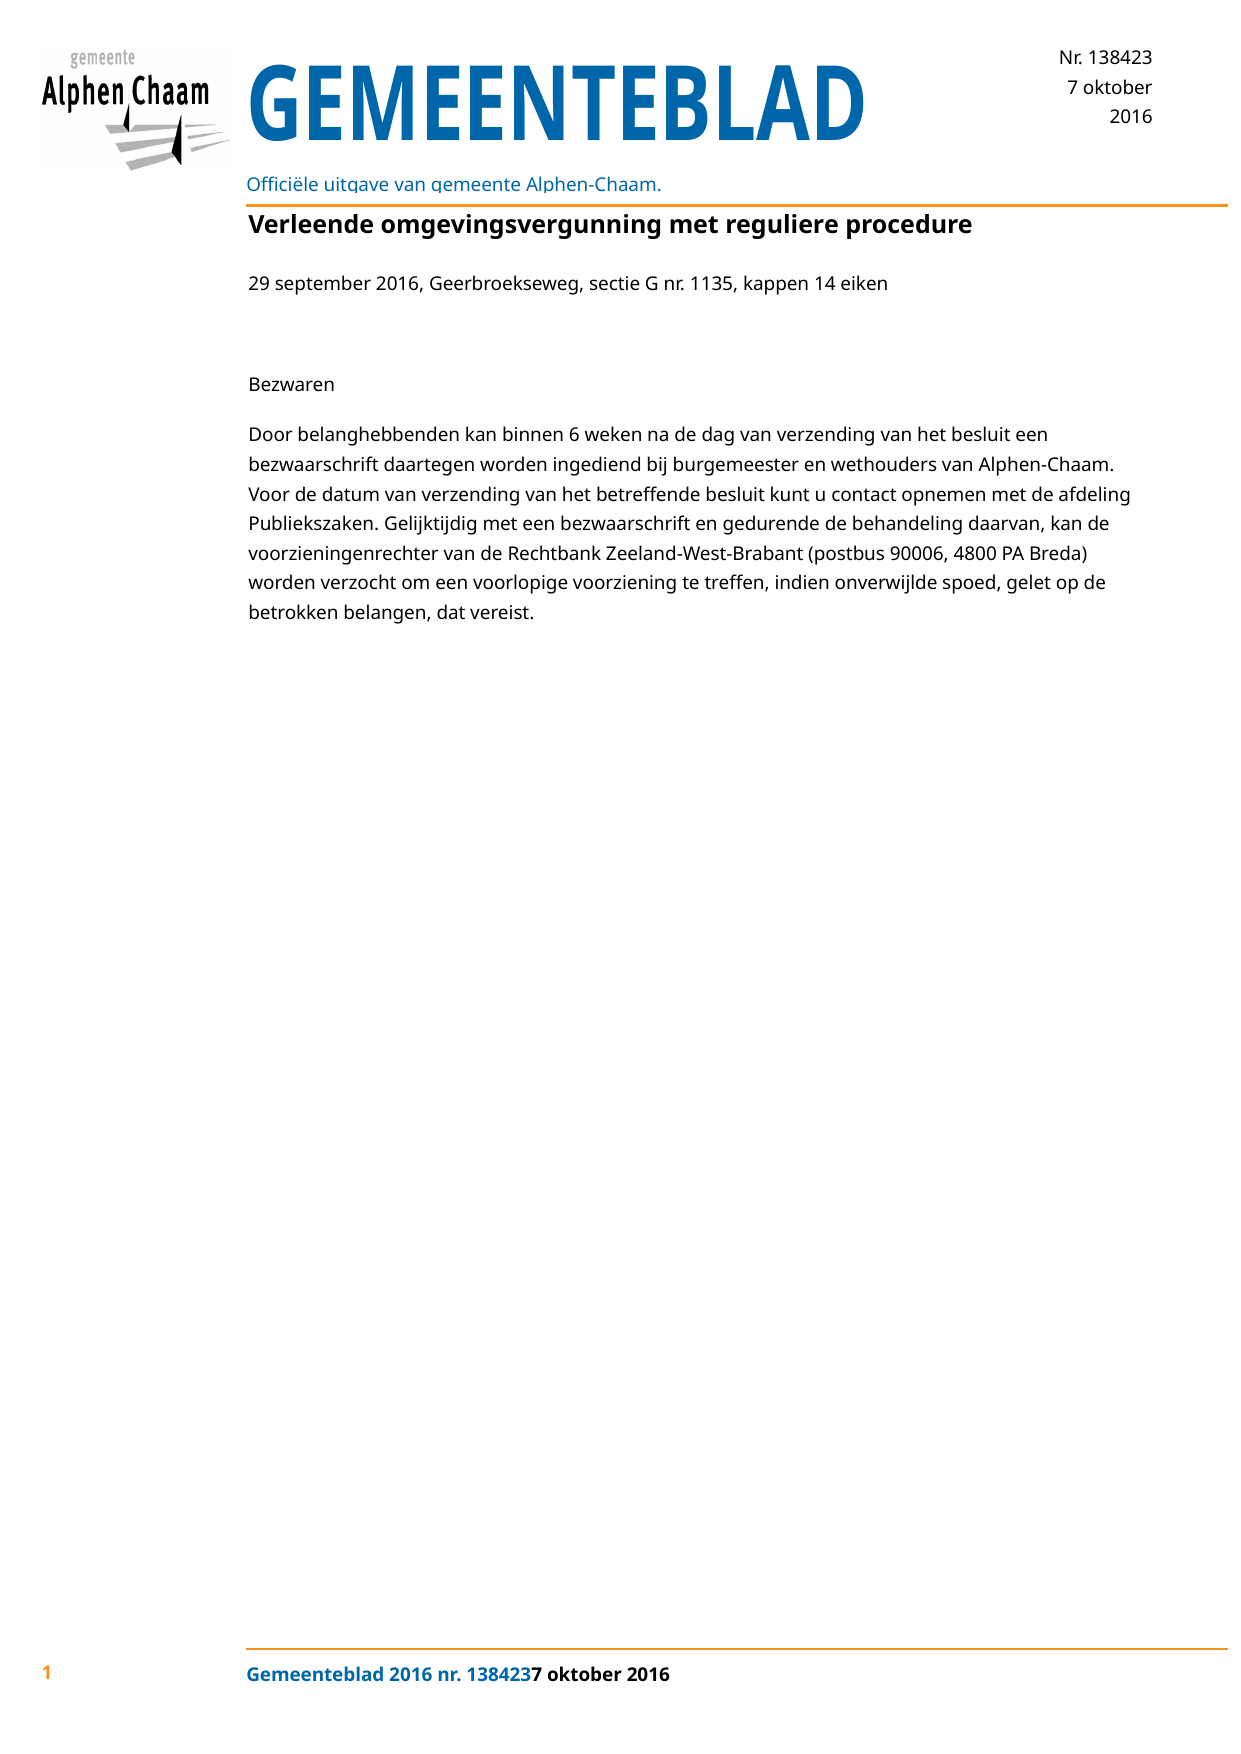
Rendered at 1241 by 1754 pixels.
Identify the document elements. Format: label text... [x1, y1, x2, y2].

picture [41, 47, 231, 172]
text Door belanghebbenden kan binnen 6 weken na de dag van verzending van het besluit een bezwaarschrift daartegen worden ingediend bij burgemeester en wethouders van Alphen-Chaam. Voor de datum van verzending van het betreffende besluit kunt u contact opnemen met de afdeling Publiekszaken. Gelijktijdig met een bezwaarschrift en gedurende de behandeling daarvan, kan de voorzieningenrechter van de Rechtbank Zeeland-West-Brabant (postbus 90006, 4800 PA Breda) worden verzocht om een voorlopige voorziening te treffen, indien onverwijlde spoed, gelet op de betrokken belangen, dat vereist. [248, 422, 1152, 625]
text 29 september 2016, Geerbroekseweg, sectie G nr. 1135, kappen 14 eiken [248, 270, 1152, 296]
text Verleende omgevingsvergunning met reguliere procedure [248, 207, 1152, 241]
text Bezwaren [248, 371, 1152, 397]
